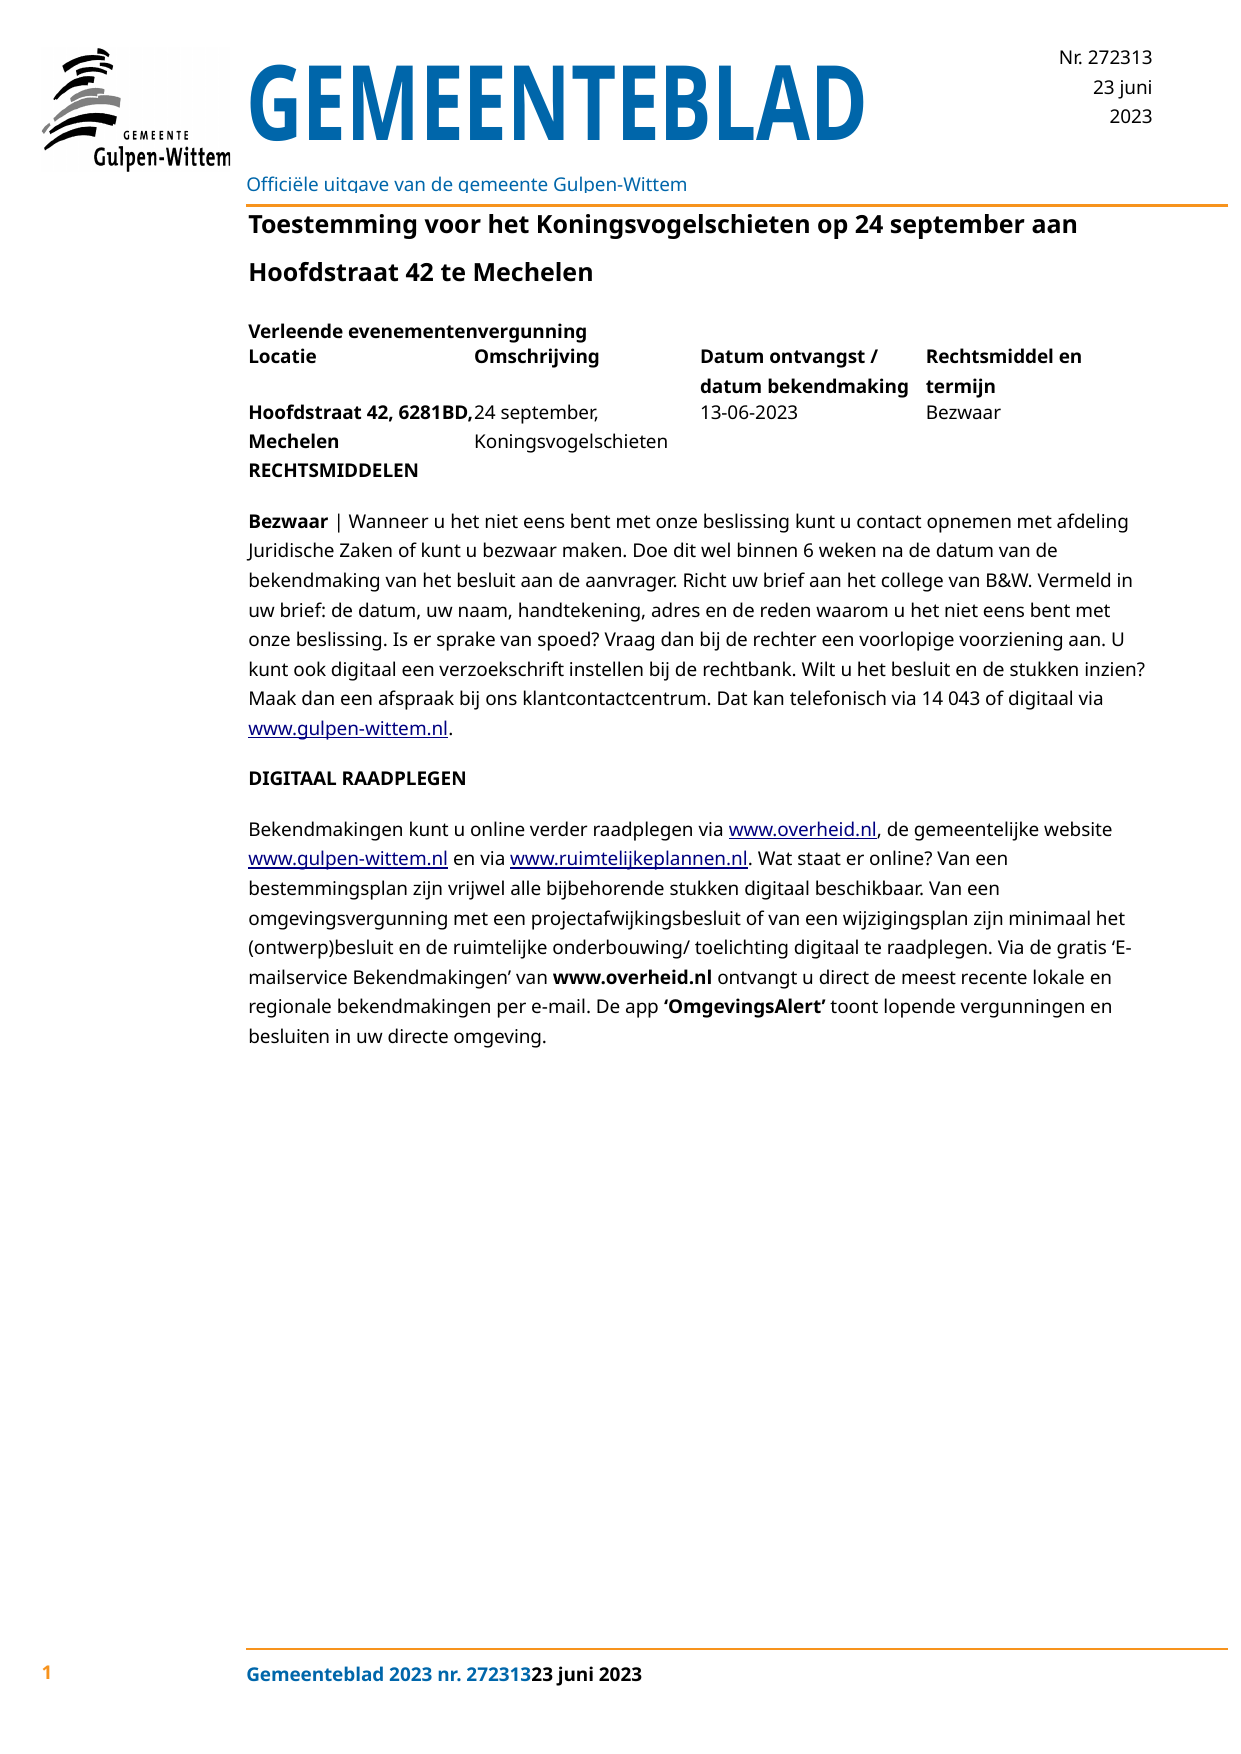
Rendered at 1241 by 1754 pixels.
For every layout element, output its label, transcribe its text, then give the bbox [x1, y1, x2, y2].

table_cell Locatie [248, 344, 474, 399]
table_cell 24 september, Koningsvogelschieten [474, 399, 700, 454]
table_cell Rechtsmiddel en termijn [926, 344, 1152, 399]
table_cell Bezwaar [926, 399, 1152, 454]
table_cell Omschrijving [474, 344, 700, 399]
text Bezwaar | Wanneer u het niet eens bent met onze beslissing kunt u contact opnemen met afdeling Juridische Zaken of kunt u bezwaar maken. Doe dit wel binnen 6 weken na de datum van de bekendmaking van het besluit aan de aanvrager. Richt uw brief aan het college van B&W. Vermeld in uw brief: de datum, uw naam, handtekening, adres en de reden waarom u het niet eens bent met onze beslissing. Is er sprake van spoed? Vraag dan bij de rechter een voorlopige voorziening aan. U kunt ook digitaal een verzoekschrift instellen bij de rechtbank. Wilt u het besluit en de stukken inzien? Maak dan een afspraak bij ons klantcontactcentrum. Dat kan telefonisch via 14 043 of digitaal via www.gulpen-wittem.nl. [248, 508, 1152, 741]
text Toestemming voor het Koningsvogelschieten op 24 september aan Hoofdstraat 42 te Mechelen [248, 207, 1152, 288]
table_header Verleende evenementenvergunning [248, 318, 1152, 344]
table_cell Datum ontvangst / datum bekendmaking [700, 344, 926, 399]
text RECHTSMIDDELEN [248, 458, 1152, 483]
text Bekendmakingen kunt u online verder raadplegen via www.overheid.nl, de gemeentelijke website www.gulpen-wittem.nl en via www.ruimtelijkeplannen.nl. Wat staat er online? Van een bestemmingsplan zijn vrijwel alle bijbehorende stukken digitaal beschikbaar. Van een omgevingsvergunning met een projectafwijkingsbesluit of van een wijzigingsplan zijn minimaal het (ontwerp)besluit en de ruimtelijke onderbouwing/ toelichting digitaal te raadplegen. Via de gratis ‘E-mailservice Bekendmakingen’ van www.overheid.nl ontvangt u direct de meest recente lokale en regionale bekendmakingen per e-mail. De app ‘OmgevingsAlert’ toont lopende vergunningen en besluiten in uw directe omgeving. [248, 816, 1152, 1049]
text DIGITAAL RAADPLEGEN [248, 766, 1152, 791]
table_cell Hoofdstraat 42, 6281BD, Mechelen [248, 399, 474, 454]
table_cell 13-06-2023 [700, 399, 926, 454]
picture [41, 47, 231, 172]
